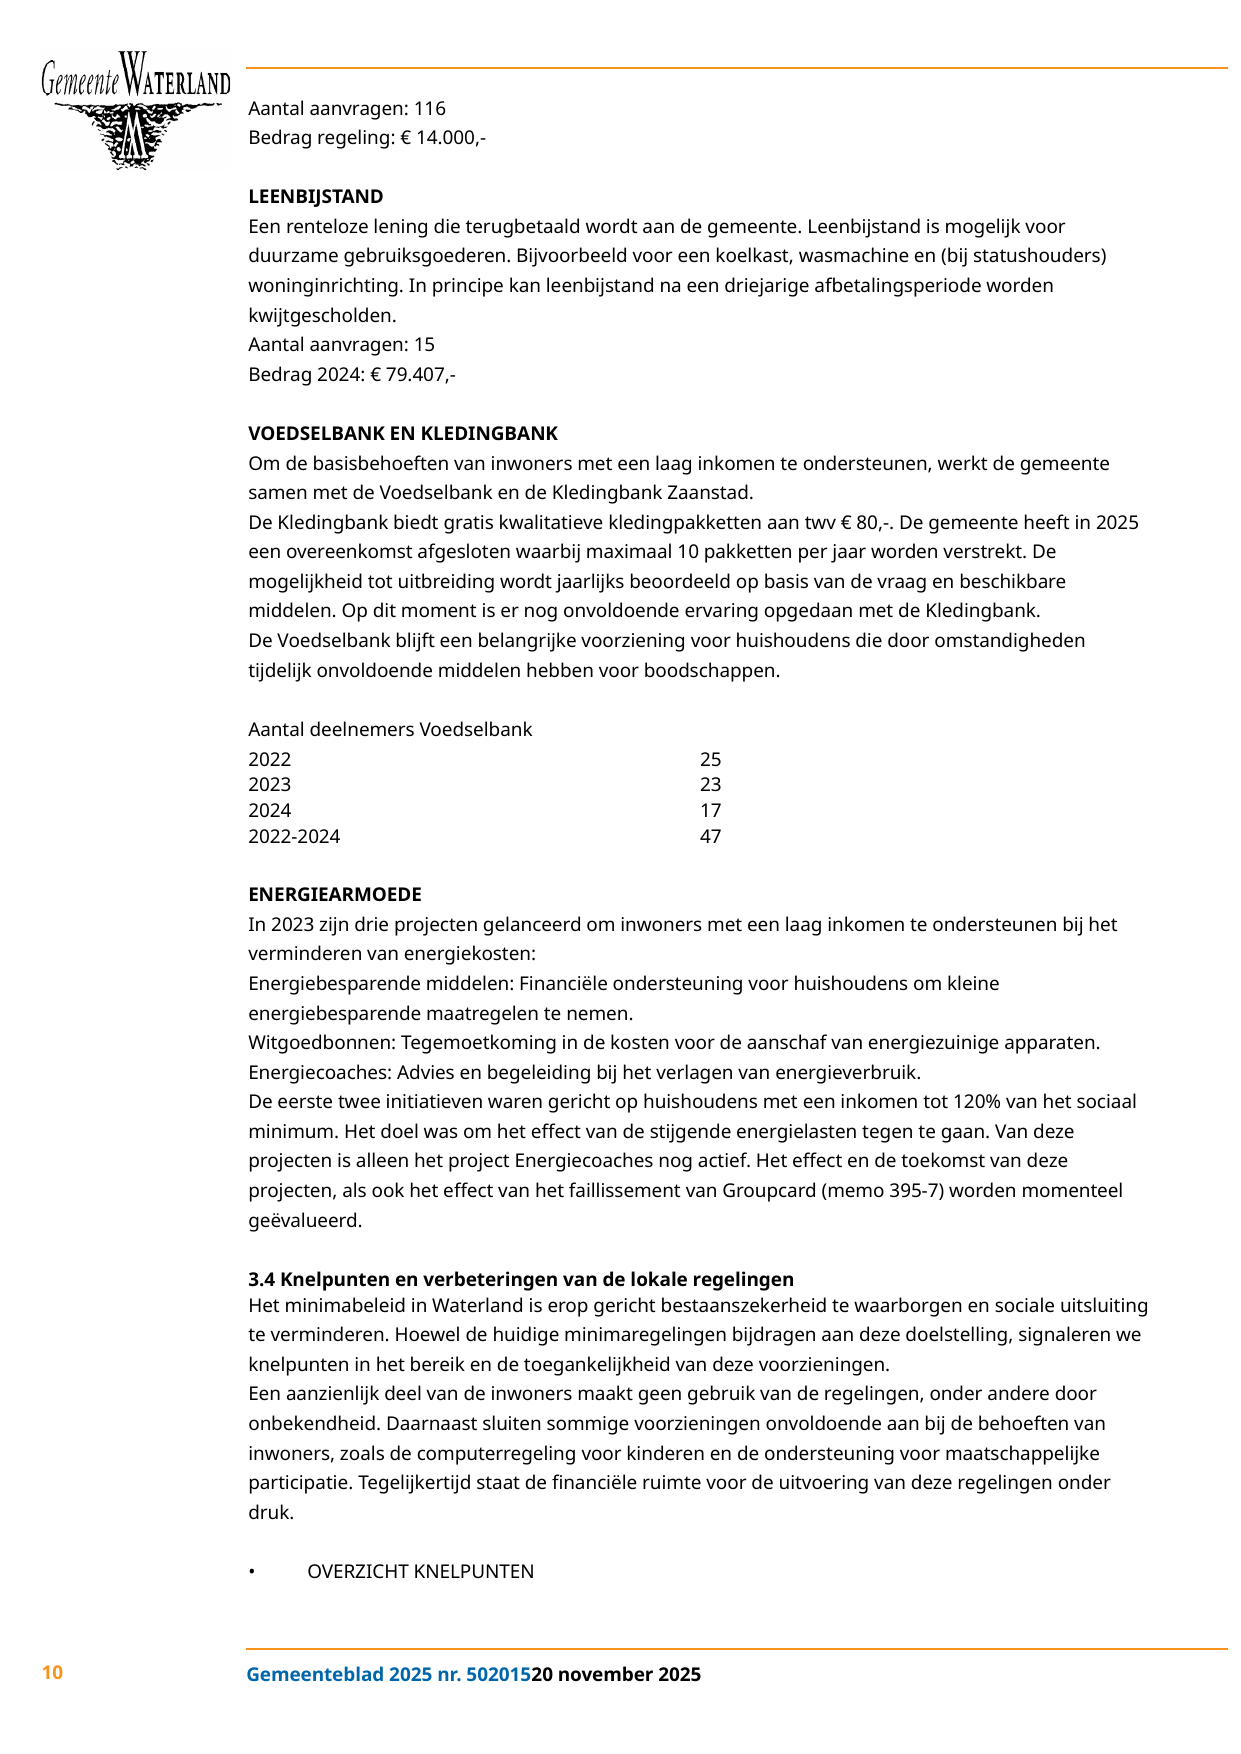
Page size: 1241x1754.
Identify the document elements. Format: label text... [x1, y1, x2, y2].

text 3.4 Knelpunten en verbeteringen van de lokale regelingen [248, 1266, 1152, 1292]
text Aantal deelnemers Voedselbank [248, 716, 1152, 742]
text Een renteloze lening die terugbetaald wordt aan de gemeente. Leenbijstand is mogelijk voor duurzame gebruiksgoederen. Bijvoorbeeld voor een koelkast, wasmachine en (bij statushouders) woninginrichting. In principe kan leenbijstand na een driejarige afbetalingsperiode worden kwijtgescholden. [248, 213, 1152, 328]
text Witgoedbonnen: Tegemoetkoming in de kosten voor de aanschaf van energiezuinige apparaten. [248, 1029, 1152, 1055]
text De Kledingbank biedt gratis kwalitatieve kledingpakketten aan twv € 80,-. De gemeente heeft in 2025 een overeenkomst afgesloten waarbij maximaal 10 pakketten per jaar worden verstrekt. De mogelijkheid tot uitbreiding wordt jaarlijks beoordeeld op basis van de vraag en beschikbare middelen. Op dit moment is er nog onvoldoende ervaring opgedaan met de Kledingbank. [248, 509, 1152, 623]
text De eerste twee initiatieven waren gericht op huishoudens met een inkomen tot 120% van het sociaal minimum. Het doel was om het effect van de stijgende energielasten tegen te gaan. Van deze projecten is alleen het project Energiecoaches nog actief. Het effect en de toekomst van deze projecten, als ook het effect van het faillissement van Groupcard (memo 395-7) worden momenteel geëvalueerd. [248, 1088, 1152, 1233]
table_cell 2022-2024 [248, 823, 700, 849]
text LEENBIJSTAND [248, 183, 1152, 209]
text In 2023 zijn drie projecten gelanceerd om inwoners met een laag inkomen te ondersteunen bij het verminderen van energiekosten: [248, 911, 1152, 966]
text ENERGIEARMOEDE [248, 881, 1152, 907]
text Een aanzienlijk deel van de inwoners maakt geen gebruik van de regelingen, onder andere door onbekendheid. Daarnaast sluiten sommige voorzieningen onvoldoende aan bij de behoeften van inwoners, zoals de computerregeling voor kinderen en de ondersteuning voor maatschappelijke participatie. Tegelijkertijd staat de financiële ruimte voor de uitvoering van deze regelingen onder druk. [248, 1381, 1152, 1524]
text Bedrag regeling: € 14.000,- [248, 124, 1152, 150]
table_cell 47 [700, 823, 1152, 849]
table_cell 17 [700, 797, 1152, 823]
text Energiecoaches: Advies en begeleiding bij het verlagen van energieverbruik. [248, 1059, 1152, 1085]
text Aantal aanvragen: 15 [248, 331, 1152, 357]
list OVERZICHT KNELPUNTEN [248, 1558, 1152, 1584]
text De Voedselbank blijft een belangrijke voorziening voor huishoudens die door omstandigheden tijdelijk onvoldoende middelen hebben voor boodschappen. [248, 627, 1152, 683]
picture [41, 47, 231, 172]
text Aantal aanvragen: 116 [248, 95, 1152, 121]
text Het minimabeleid in Waterland is erop gericht bestaanszekerheid te waarborgen en sociale uitsluiting te verminderen. Hoewel de huidige minimaregelingen bijdragen aan deze doelstelling, signaleren we knelpunten in het bereik en de toegankelijkheid van deze voorzieningen. [248, 1292, 1152, 1377]
table_header 25 [700, 746, 1152, 771]
text Om de basisbehoeften van inwoners met een laag inkomen te ondersteunen, werkt de gemeente samen met de Voedselbank en de Kledingbank Zaanstad. [248, 450, 1152, 505]
table_cell 2024 [248, 797, 700, 823]
text Bedrag 2024: € 79.407,- [248, 361, 1152, 387]
text Energiebesparende middelen: Financiële ondersteuning voor huishoudens om kleine energiebesparende maatregelen te nemen. [248, 970, 1152, 1026]
table_cell 23 [700, 771, 1152, 797]
text VOEDSELBANK EN KLEDINGBANK [248, 420, 1152, 446]
table_cell 2023 [248, 771, 700, 797]
table_header 2022 [248, 746, 700, 771]
